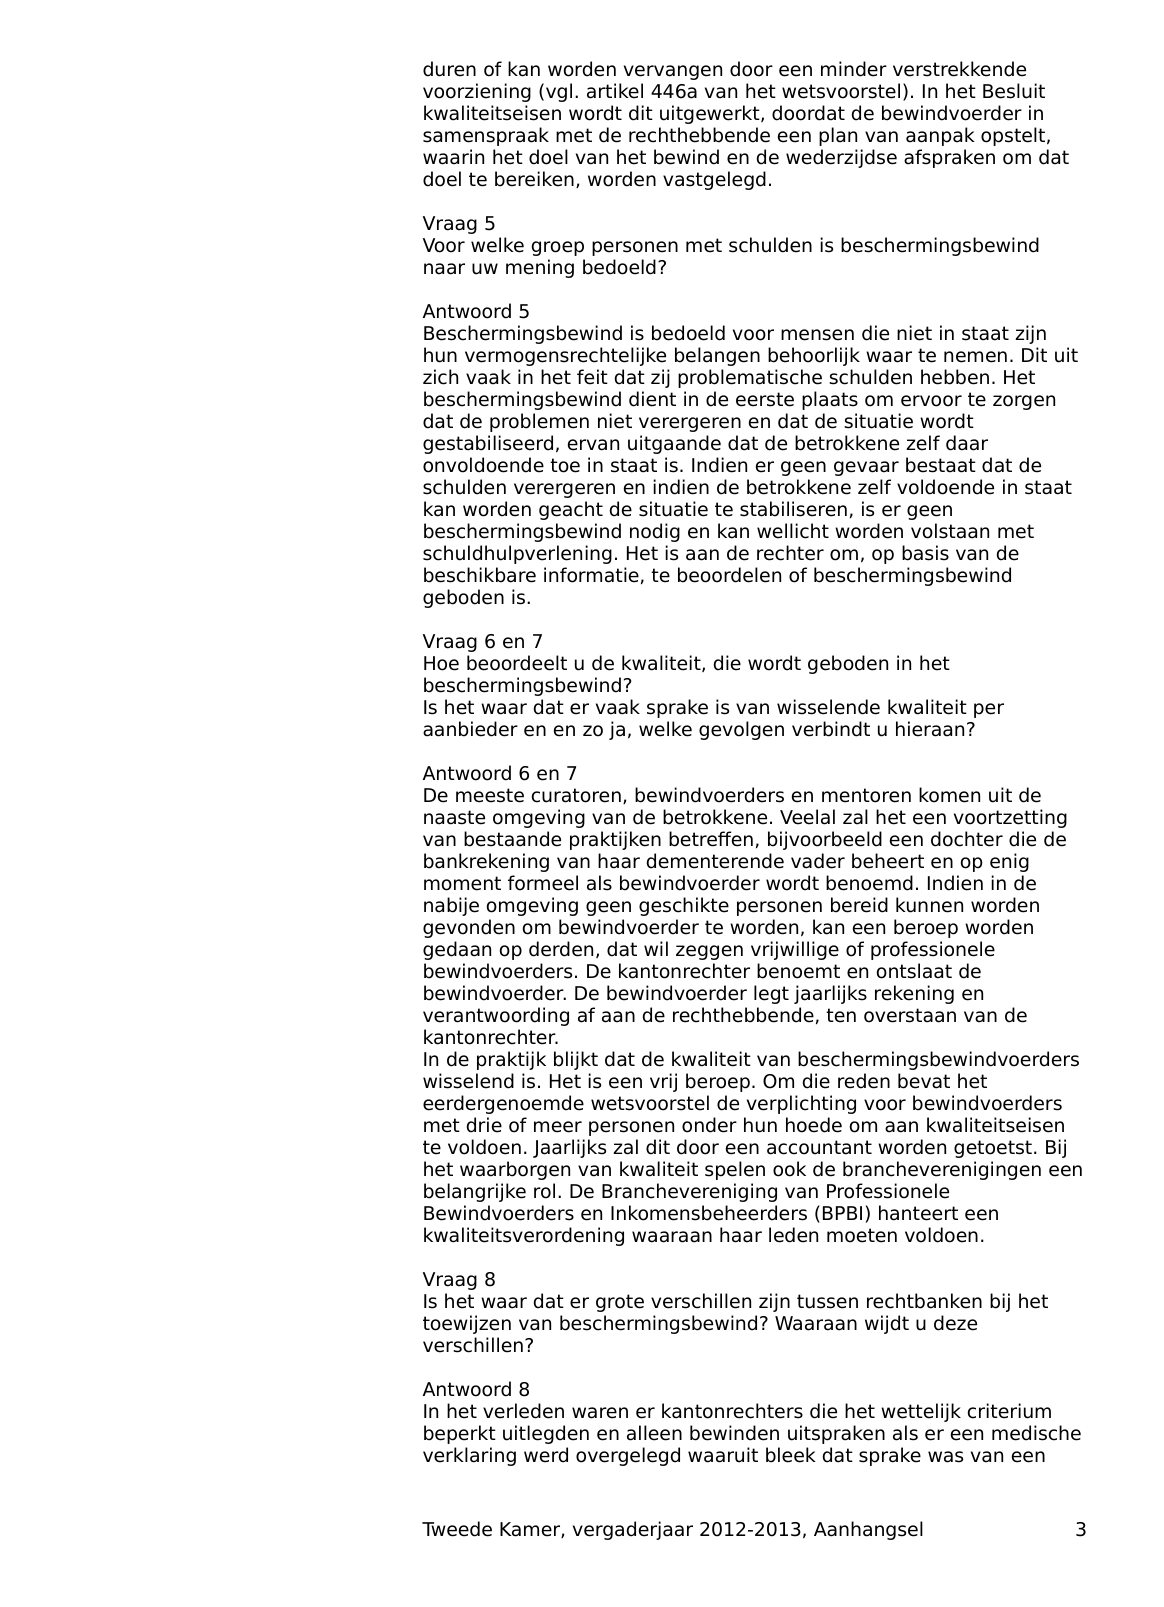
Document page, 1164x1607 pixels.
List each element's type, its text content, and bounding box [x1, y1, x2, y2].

text Vraag 5 [422, 213, 1087, 235]
text In de praktijk blijkt dat de kwaliteit van beschermingsbewindvoerders wisselend is. Het is een vrij beroep. Om die reden bevat het eerdergenoemde wetsvoorstel de verplichting voor bewindvoerders met drie of meer personen onder hun hoede om aan kwaliteitseisen te voldoen. Jaarlijks zal dit door een accountant worden getoetst. Bij het waarborgen van kwaliteit spelen ook de brancheverenigingen een belangrijke rol. De Branchevereniging van Professionele Bewindvoerders en Inkomensbeheerders (BPBI) hanteert een kwaliteitsverordening waaraan haar leden moeten voldoen. [422, 1049, 1087, 1247]
text Voor welke groep personen met schulden is beschermingsbewind naar uw mening bedoeld? [422, 235, 1087, 279]
text duren of kan worden vervangen door een minder verstrekkende voorziening (vgl. artikel 446a van het wetsvoorstel). In het Besluit kwaliteitseisen wordt dit uitgewerkt, doordat de bewindvoerder in samenspraak met de rechthebbende een plan van aanpak opstelt, waarin het doel van het bewind en de wederzijdse afspraken om dat doel te bereiken, worden vastgelegd. [422, 59, 1087, 191]
text De meeste curatoren, bewindvoerders en mentoren komen uit de naaste omgeving van de betrokkene. Veelal zal het een voortzetting van bestaande praktijken betreffen, bijvoorbeeld een dochter die de bankrekening van haar dementerende vader beheert en op enig moment formeel als bewindvoerder wordt benoemd. Indien in de nabije omgeving geen geschikte personen bereid kunnen worden gevonden om bewindvoerder te worden, kan een beroep worden gedaan op derden, dat wil zeggen vrijwillige of professionele bewindvoerders. De kantonrechter benoemt en ontslaat de bewindvoerder. De bewindvoerder legt jaarlijks rekening en verantwoording af aan de rechthebbende, ten overstaan van de kantonrechter. [422, 785, 1087, 1049]
text Vraag 8 [422, 1269, 1087, 1291]
text Antwoord 6 en 7 [422, 763, 1087, 785]
text Antwoord 8 [422, 1379, 1087, 1401]
text Hoe beoordeelt u de kwaliteit, die wordt geboden in het beschermingsbewind? [422, 653, 1087, 697]
text Antwoord 5 [422, 301, 1087, 323]
text In het verleden waren er kantonrechters die het wettelijk criterium beperkt uitlegden en alleen bewinden uitspraken als er een medische verklaring werd overgelegd waaruit bleek dat sprake was van een [422, 1401, 1087, 1467]
text Vraag 6 en 7 [422, 631, 1087, 653]
text Beschermingsbewind is bedoeld voor mensen die niet in staat zijn hun vermogensrechtelijke belangen behoorlijk waar te nemen. Dit uit zich vaak in het feit dat zij problematische schulden hebben. Het beschermingsbewind dient in de eerste plaats om ervoor te zorgen dat de problemen niet verergeren en dat de situatie wordt gestabiliseerd, ervan uitgaande dat de betrokkene zelf daar onvoldoende toe in staat is. Indien er geen gevaar bestaat dat de schulden verergeren en indien de betrokkene zelf voldoende in staat kan worden geacht de situatie te stabiliseren, is er geen beschermingsbewind nodig en kan wellicht worden volstaan met schuldhulpverlening. Het is aan de rechter om, op basis van de beschikbare informatie, te beoordelen of beschermingsbewind geboden is. [422, 323, 1087, 609]
text Is het waar dat er vaak sprake is van wisselende kwaliteit per aanbieder en en zo ja, welke gevolgen verbindt u hieraan? [422, 697, 1087, 741]
text Is het waar dat er grote verschillen zijn tussen rechtbanken bij het toewijzen van beschermingsbewind? Waaraan wijdt u deze verschillen? [422, 1291, 1087, 1357]
